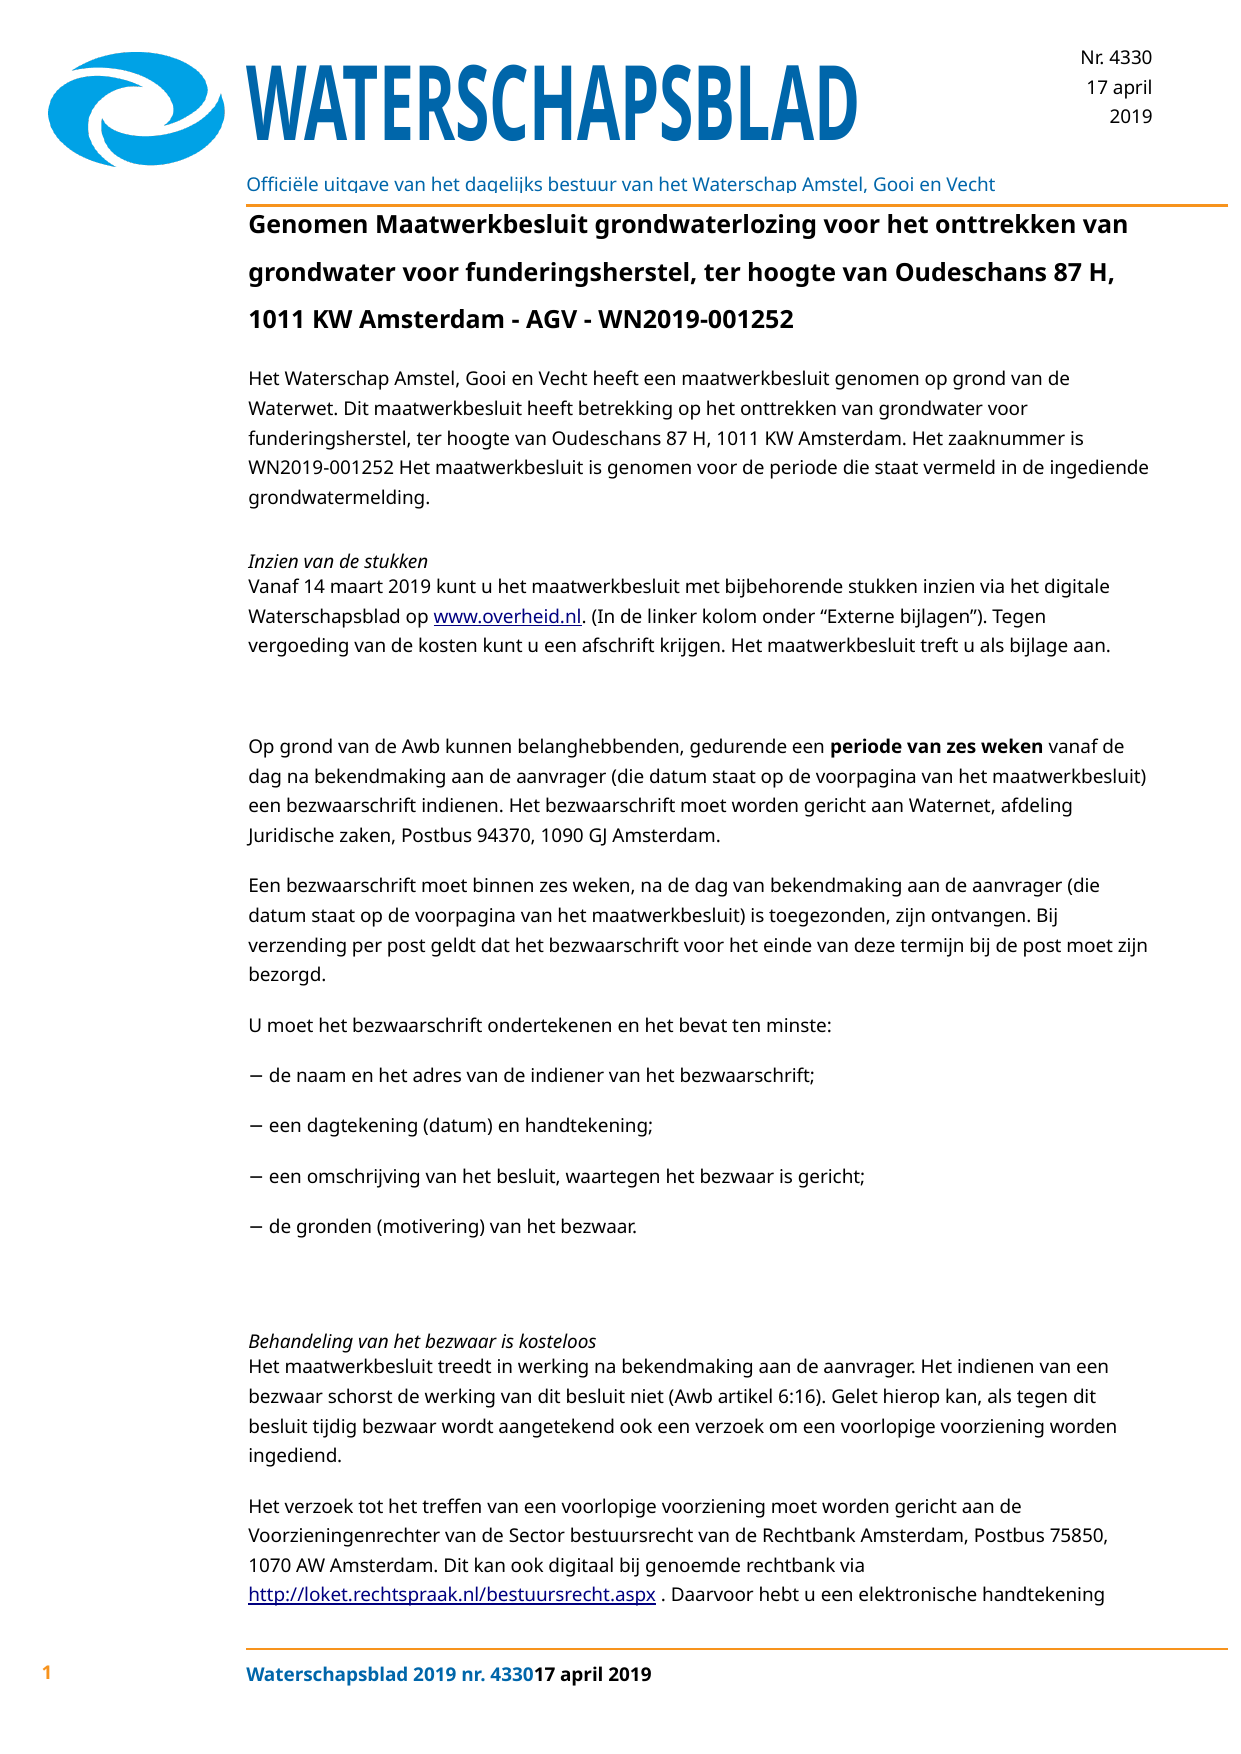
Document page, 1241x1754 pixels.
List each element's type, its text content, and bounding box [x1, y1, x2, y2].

text Op grond van de Awb kunnen belanghebbenden, gedurende een periode van zes weken vanaf de dag na bekendmaking aan de aanvrager (die datum staat op de voorpagina van het maatwerkbesluit) een bezwaarschrift indienen. Het bezwaarschrift moet worden gericht aan Waternet, afdeling Juridische zaken, Postbus 94370, 1090 GJ Amsterdam. [248, 733, 1152, 848]
picture [41, 47, 231, 172]
text Inzien van de stukken [248, 548, 1152, 573]
text Een bezwaarschrift moet binnen zes weken, na de dag van bekendmaking aan de aanvrager (die datum staat op de voorpagina van het maatwerkbesluit) is toegezonden, zijn ontvangen. Bij verzending per post geldt dat het bezwaarschrift voor het einde van deze termijn bij de post moet zijn bezorgd. [248, 873, 1152, 987]
text Het verzoek tot het treffen van een voorlopige voorziening moet worden gericht aan de Voorzieningenrechter van de Sector bestuursrecht van de Rechtbank Amsterdam, Postbus 75850, 1070 AW Amsterdam. Dit kan ook digitaal bij genoemde rechtbank via http://loket.rechtspraak.nl/bestuursrecht.aspx . Daarvoor hebt u een elektronische handtekening [248, 1493, 1152, 1607]
text Genomen Maatwerkbesluit grondwaterlozing voor het onttrekken van grondwater voor funderingsherstel, ter hoogte van Oudeschans 87 H, 1011 KW Amsterdam - AGV - WN2019-001252 [248, 207, 1152, 336]
text Het maatwerkbesluit treedt in werking na bekendmaking aan de aanvrager. Het indienen van een bezwaar schorst de werking van dit besluit niet (Awb artikel 6:16). Gelet hierop kan, als tegen dit besluit tijdig bezwaar wordt aangetekend ook een verzoek om een voorlopige voorziening worden ingediend. [248, 1354, 1152, 1468]
text − de gronden (motivering) van het bezwaar. [248, 1213, 1152, 1239]
text − de naam en het adres van de indiener van het bezwaarschrift; [248, 1062, 1152, 1088]
text Vanaf 14 maart 2019 kunt u het maatwerkbesluit met bijbehorende stukken inzien via het digitale Waterschapsblad op www.overheid.nl. (In de linker kolom onder “Externe bijlagen”). Tegen vergoeding van de kosten kunt u een afschrift krijgen. Het maatwerkbesluit treft u als bijlage aan. [248, 573, 1152, 658]
text − een omschrijving van het besluit, waartegen het bezwaar is gericht; [248, 1163, 1152, 1189]
text U moet het bezwaarschrift ondertekenen en het bevat ten minste: [248, 1012, 1152, 1038]
text − een dagtekening (datum) en handtekening; [248, 1113, 1152, 1138]
text Het Waterschap Amstel, Gooi en Vecht heeft een maatwerkbesluit genomen op grond van de Waterwet. Dit maatwerkbesluit heeft betrekking op het onttrekken van grondwater voor funderingsherstel, ter hoogte van Oudeschans 87 H, 1011 KW Amsterdam. Het zaaknummer is WN2019-001252 Het maatwerkbesluit is genomen voor de periode die staat vermeld in de ingediende grondwatermelding. [248, 366, 1152, 509]
text Behandeling van het bezwaar is kosteloos [248, 1328, 1152, 1354]
